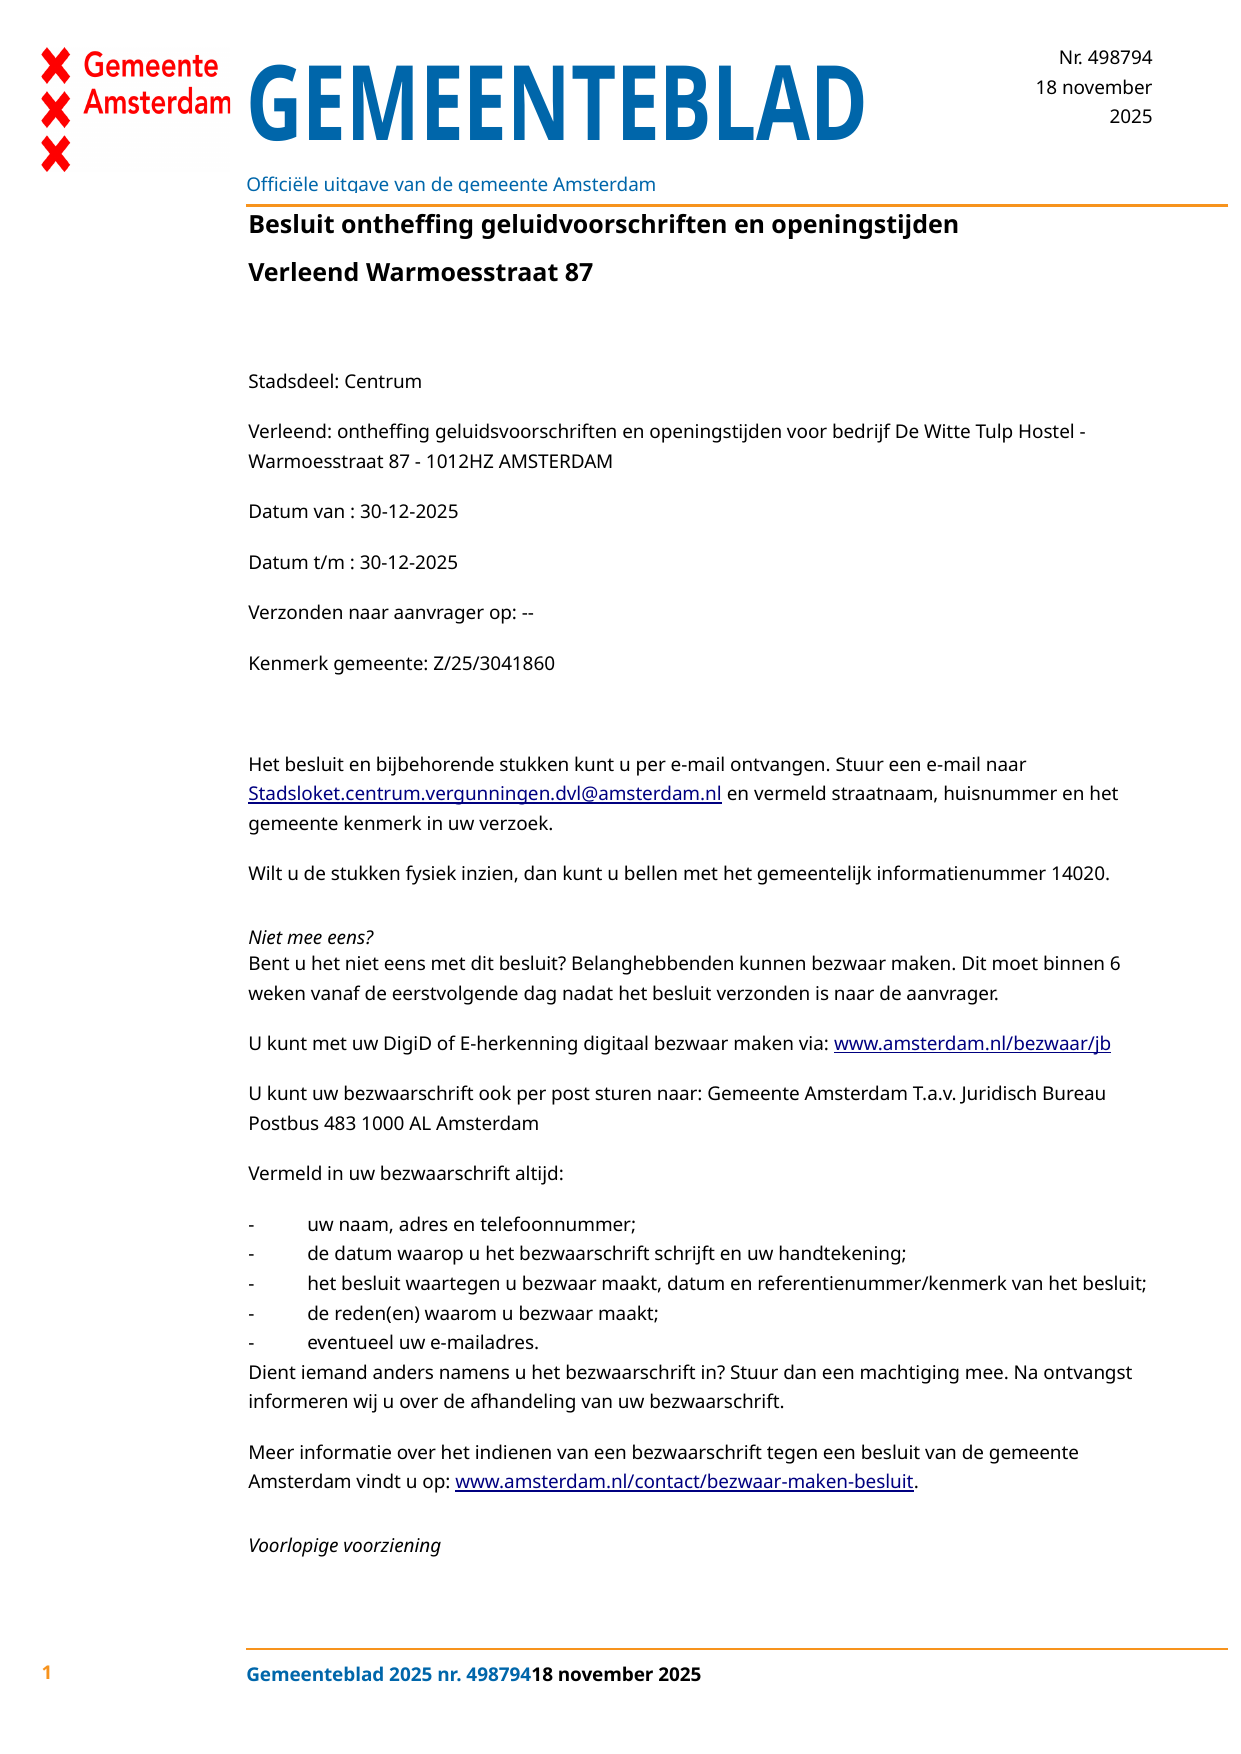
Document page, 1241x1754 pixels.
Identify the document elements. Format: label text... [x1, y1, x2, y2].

text Niet mee eens? [248, 924, 1152, 950]
text Vermeld in uw bezwaarschrift altijd: [248, 1161, 1152, 1186]
text U kunt uw bezwaarschrift ook per post sturen naar: Gemeente Amsterdam T.a.v. Juridisch Bureau Postbus 483 1000 AL Amsterdam [248, 1081, 1152, 1136]
text Stadsdeel: Centrum [248, 368, 1152, 394]
text Wilt u de stukken fysiek inzien, dan kunt u bellen met het gemeentelijk informatienummer 14020. [248, 860, 1152, 886]
text Besluit ontheffing geluidvoorschriften en openingstijden Verleend Warmoesstraat 87 [248, 207, 1152, 288]
text Kenmerk gemeente: Z/25/3041860 [248, 650, 1152, 676]
text Meer informatie over het indienen van een bezwaarschrift tegen een besluit van de gemeente Amsterdam vindt u op: www.amsterdam.nl/contact/bezwaar-maken-besluit. [248, 1439, 1152, 1494]
text Bent u het niet eens met dit besluit? Belanghebbenden kunnen bezwaar maken. Dit moet binnen 6 weken vanaf de eerstvolgende dag nadat het besluit verzonden is naar de aanvrager. [248, 950, 1152, 1005]
text Datum van : 30-12-2025 [248, 499, 1152, 524]
list de datum waarop u het bezwaarschrift schrijft en uw handtekening; [248, 1241, 1152, 1266]
list uw naam, adres en telefoonnummer; [248, 1211, 1152, 1237]
text Verzonden naar aanvrager op: -- [248, 599, 1152, 625]
picture [41, 47, 231, 172]
text Voorlopige voorziening [248, 1532, 1152, 1558]
text U kunt met uw DigiD of E-herkenning digitaal bezwaar maken via: www.amsterdam.nl/bezwaar/jb [248, 1030, 1152, 1056]
text Verleend: ontheffing geluidsvoorschriften en openingstijden voor bedrijf De Witte Tulp Hostel - Warmoesstraat 87 - 1012HZ AMSTERDAM [248, 419, 1152, 474]
text Het besluit en bijbehorende stukken kunt u per e-mail ontvangen. Stuur een e-mail naar Stadsloket.centrum.vergunningen.dvl@amsterdam.nl en vermeld straatnaam, huisnummer en het gemeente kenmerk in uw verzoek. [248, 751, 1152, 836]
list de reden(en) waarom u bezwaar maakt; [248, 1300, 1152, 1325]
list het besluit waartegen u bezwaar maakt, datum en referentienummer/kenmerk van het besluit; [248, 1270, 1152, 1296]
text Datum t/m : 30-12-2025 [248, 549, 1152, 575]
list eventueel uw e-mailadres. [248, 1329, 1152, 1355]
text Dient iemand anders namens u het bezwaarschrift in? Stuur dan een machtiging mee. Na ontvangst informeren wij u over de afhandeling van uw bezwaarschrift. [248, 1359, 1152, 1414]
